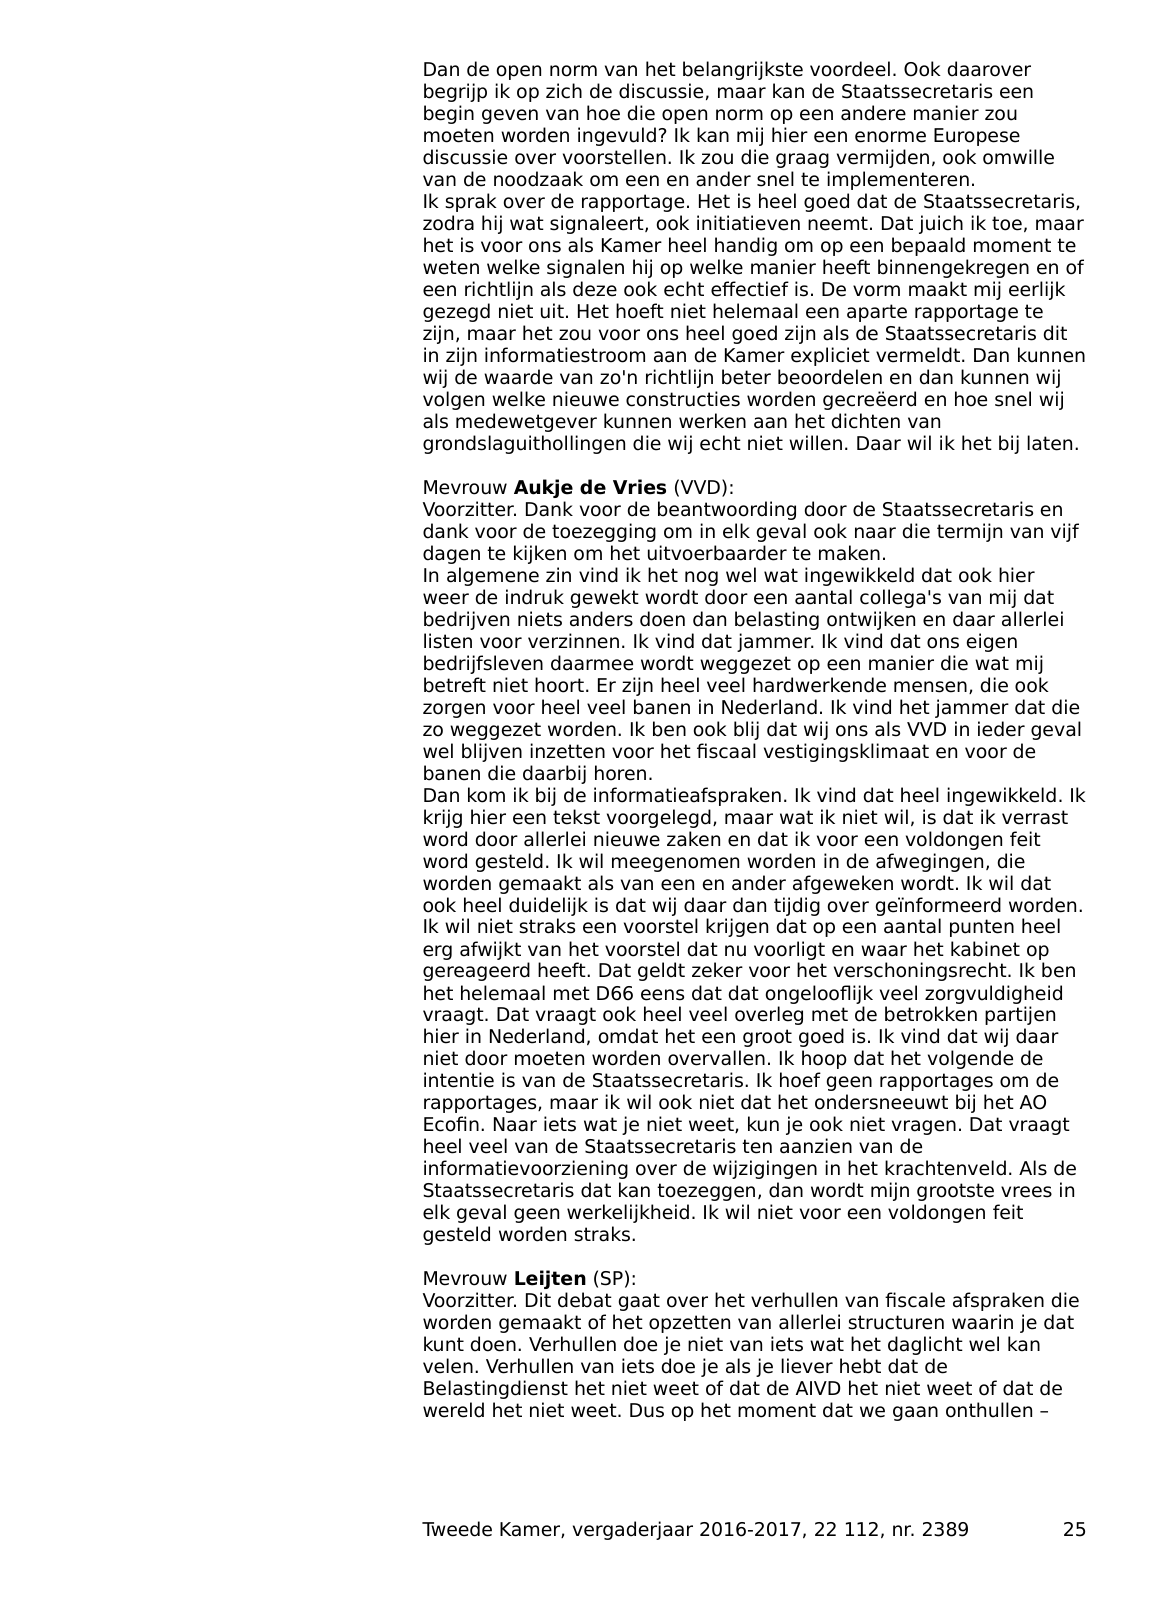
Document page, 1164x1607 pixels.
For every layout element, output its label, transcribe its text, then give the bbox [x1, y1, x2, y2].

text Ik sprak over de rapportage. Het is heel goed dat de Staatssecretaris, zodra hij wat signaleert, ook initiatieven neemt. Dat juich ik toe, maar het is voor ons als Kamer heel handig om op een bepaald moment te weten welke signalen hij op welke manier heeft binnengekregen en of een richtlijn als deze ook echt effectief is. De vorm maakt mij eerlijk gezegd niet uit. Het hoeft niet helemaal een aparte rapportage te zijn, maar het zou voor ons heel goed zijn als de Staatssecretaris dit in zijn informatiestroom aan de Kamer expliciet vermeldt. Dan kunnen wij de waarde van zo'n richtlijn beter beoordelen en dan kunnen wij volgen welke nieuwe constructies worden gecreëerd en hoe snel wij als medewetgever kunnen werken aan het dichten van grondslaguithollingen die wij echt niet willen. Daar wil ik het bij laten. [422, 191, 1087, 455]
text Voorzitter. Dit debat gaat over het verhullen van fiscale afspraken die worden gemaakt of het opzetten van allerlei structuren waarin je dat kunt doen. Verhullen doe je niet van iets wat het daglicht wel kan velen. Verhullen van iets doe je als je liever hebt dat de Belastingdienst het niet weet of dat de AIVD het niet weet of dat de wereld het niet weet. Dus op het moment dat we gaan onthullen – [422, 1290, 1087, 1422]
text Mevrouw Aukje de Vries (VVD): [422, 477, 1087, 499]
text Dan de open norm van het belangrijkste voordeel. Ook daarover begrijp ik op zich de discussie, maar kan de Staatssecretaris een begin geven van hoe die open norm op een andere manier zou moeten worden ingevuld? Ik kan mij hier een enorme Europese discussie over voorstellen. Ik zou die graag vermijden, ook omwille van de noodzaak om een en ander snel te implementeren. [422, 59, 1087, 191]
text Voorzitter. Dank voor de beantwoording door de Staatssecretaris en dank voor de toezegging om in elk geval ook naar die termijn van vijf dagen te kijken om het uitvoerbaarder te maken. [422, 499, 1087, 565]
text Mevrouw Leijten (SP): [422, 1268, 1087, 1290]
text In algemene zin vind ik het nog wel wat ingewikkeld dat ook hier weer de indruk gewekt wordt door een aantal collega's van mij dat bedrijven niets anders doen dan belasting ontwijken en daar allerlei listen voor verzinnen. Ik vind dat jammer. Ik vind dat ons eigen bedrijfsleven daarmee wordt weggezet op een manier die wat mij betreft niet hoort. Er zijn heel veel hardwerkende mensen, die ook zorgen voor heel veel banen in Nederland. Ik vind het jammer dat die zo weggezet worden. Ik ben ook blij dat wij ons als VVD in ieder geval wel blijven inzetten voor het fiscaal vestigingsklimaat en voor de banen die daarbij horen. [422, 565, 1087, 784]
text Dan kom ik bij de informatieafspraken. Ik vind dat heel ingewikkeld. Ik krijg hier een tekst voorgelegd, maar wat ik niet wil, is dat ik verrast word door allerlei nieuwe zaken en dat ik voor een voldongen feit word gesteld. Ik wil meegenomen worden in de afwegingen, die worden gemaakt als van een en ander afgeweken wordt. Ik wil dat ook heel duidelijk is dat wij daar dan tijdig over geïnformeerd worden. Ik wil niet straks een voorstel krijgen dat op een aantal punten heel erg afwijkt van het voorstel dat nu voorligt en waar het kabinet op gereageerd heeft. Dat geldt zeker voor het verschoningsrecht. Ik ben het helemaal met D66 eens dat dat ongelooflijk veel zorgvuldigheid vraagt. Dat vraagt ook heel veel overleg met de betrokken partijen hier in Nederland, omdat het een groot goed is. Ik vind dat wij daar niet door moeten worden overvallen. Ik hoop dat het volgende de intentie is van de Staatssecretaris. Ik hoef geen rapportages om de rapportages, maar ik wil ook niet dat het ondersneeuwt bij het AO Ecofin. Naar iets wat je niet weet, kun je ook niet vragen. Dat vraagt heel veel van de Staatssecretaris ten aanzien van de informatievoorziening over de wijzigingen in het krachtenveld. Als de Staatssecretaris dat kan toezeggen, dan wordt mijn grootste vrees in elk geval geen werkelijkheid. Ik wil niet voor een voldongen feit gesteld worden straks. [422, 784, 1087, 1246]
